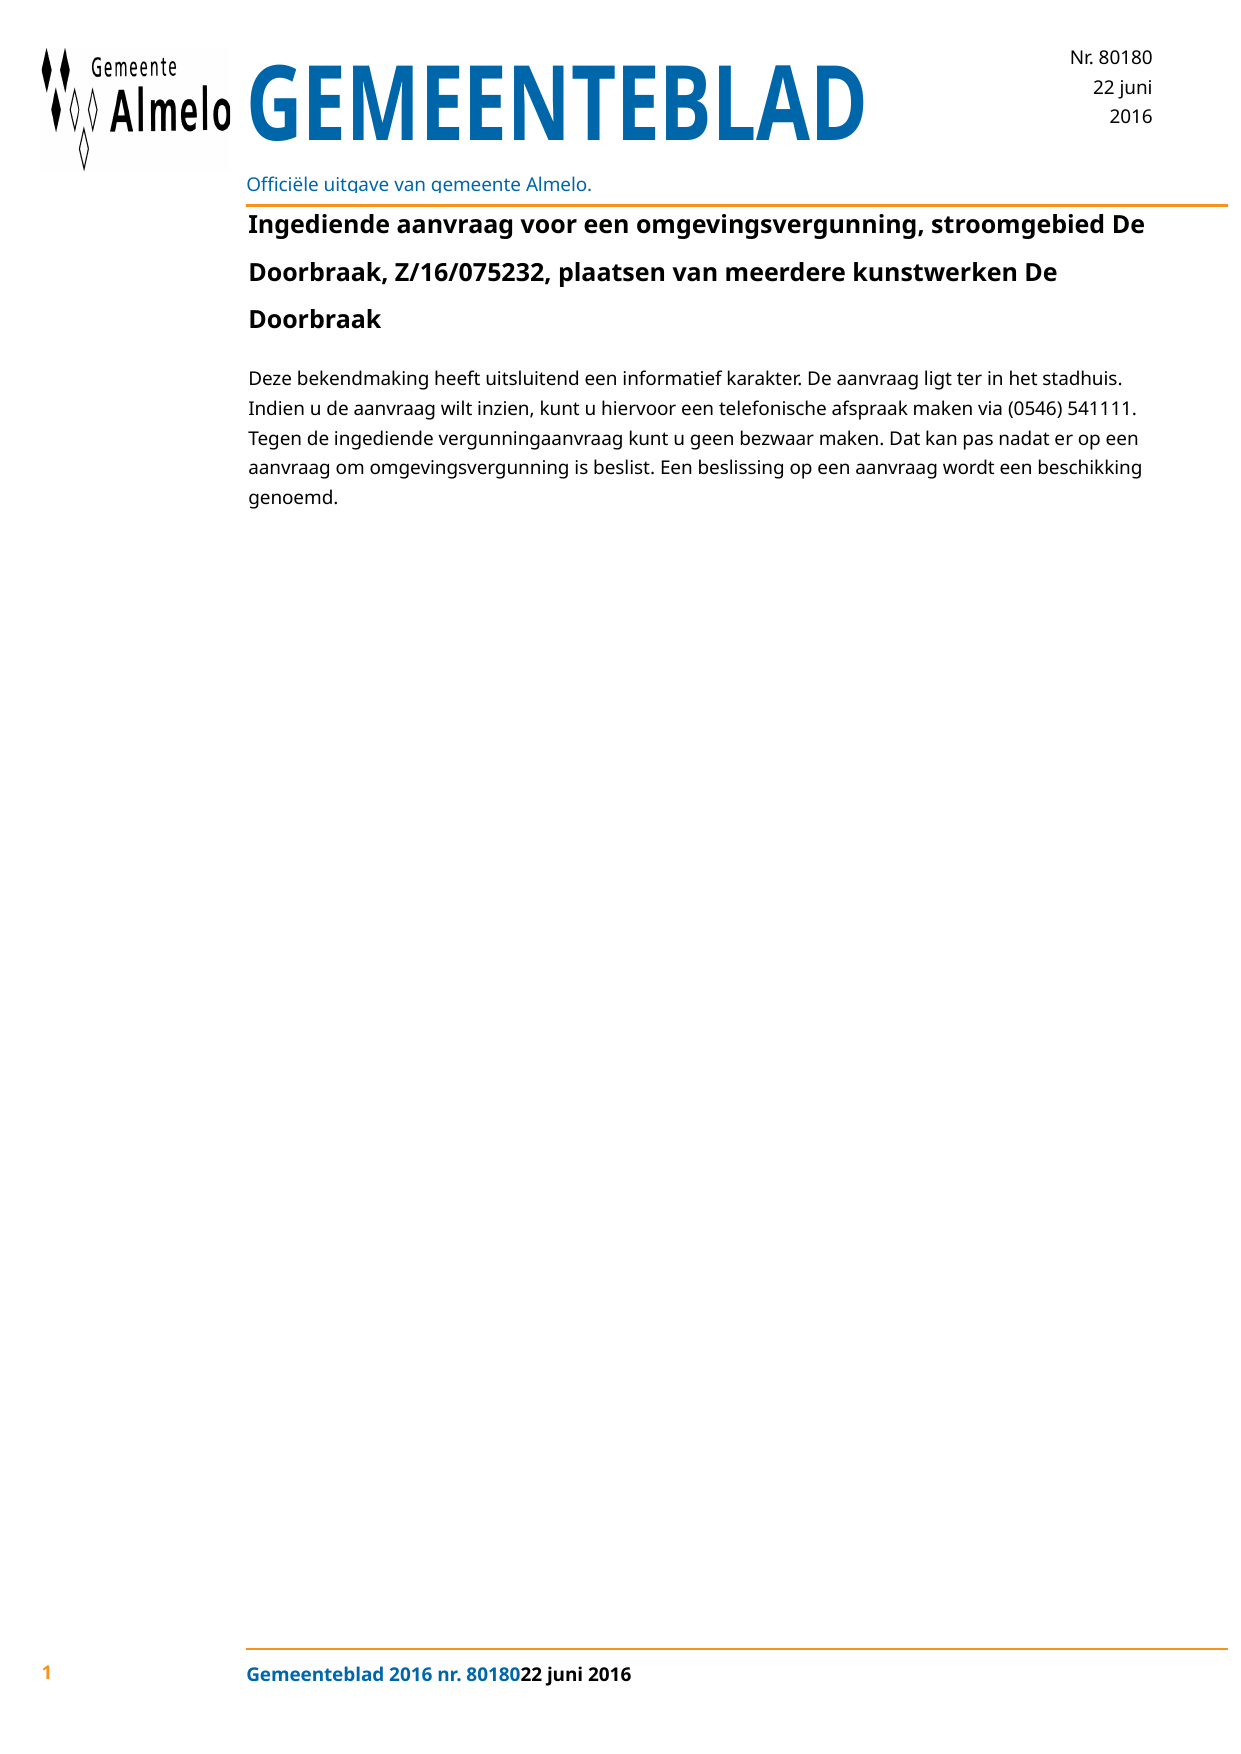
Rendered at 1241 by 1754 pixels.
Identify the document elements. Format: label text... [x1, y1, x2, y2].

text Deze bekendmaking heeft uitsluitend een informatief karakter. De aanvraag ligt ter in het stadhuis. Indien u de aanvraag wilt inzien, kunt u hiervoor een telefonische afspraak maken via (0546) 541111. Tegen de ingediende vergunningaanvraag kunt u geen bezwaar maken. Dat kan pas nadat er op een aanvraag om omgevingsvergunning is beslist. Een beslissing op een aanvraag wordt een beschikking genoemd. [248, 366, 1152, 509]
text Ingediende aanvraag voor een omgevingsvergunning, stroomgebied De Doorbraak, Z/16/075232, plaatsen van meerdere kunstwerken De Doorbraak [248, 207, 1152, 336]
picture [41, 47, 231, 172]
